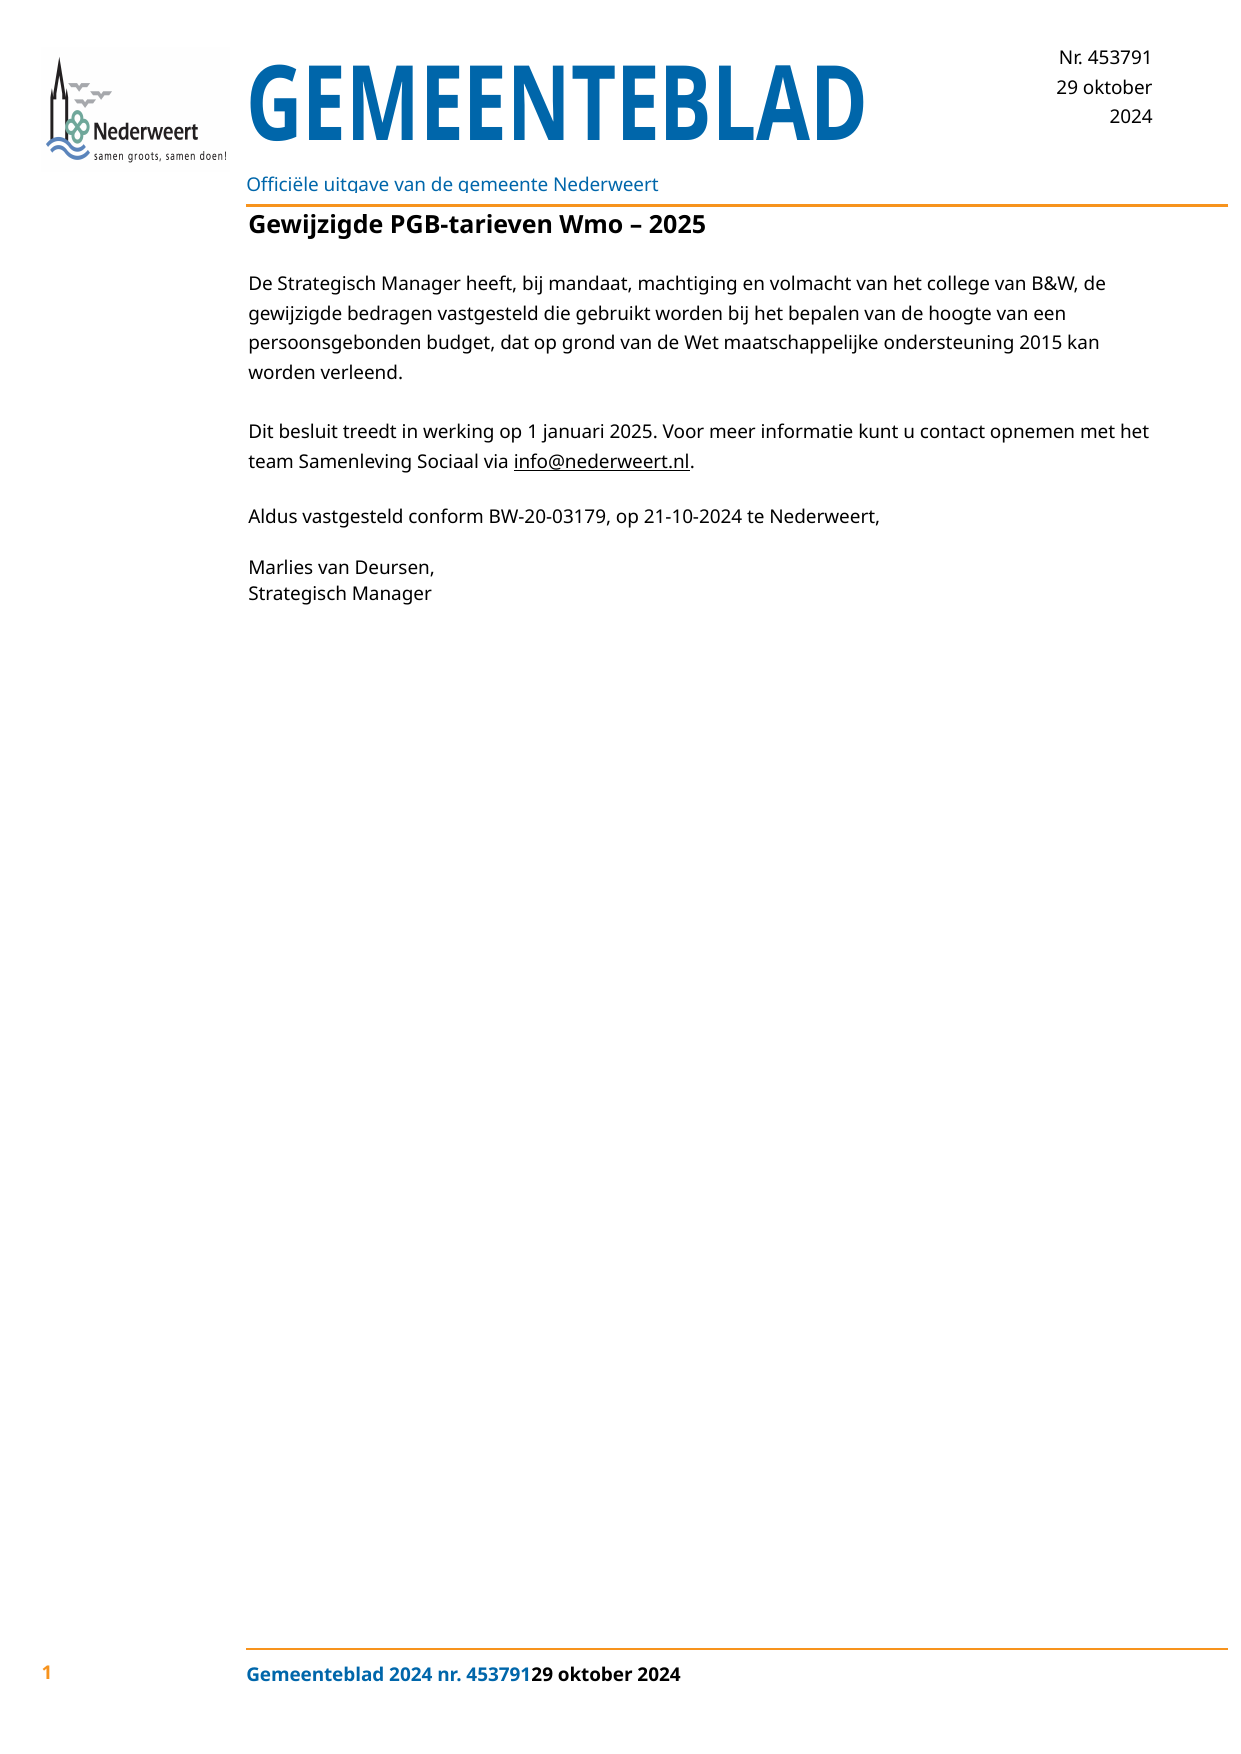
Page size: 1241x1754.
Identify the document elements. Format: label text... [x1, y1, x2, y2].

text Strategisch Manager [248, 580, 1152, 606]
picture [41, 47, 231, 172]
text Marlies van Deursen, [248, 554, 1152, 580]
text Dit besluit treedt in werking op 1 januari 2025. Voor meer informatie kunt u contact opnemen met het team Samenleving Sociaal via info@nederweert.nl. [248, 418, 1152, 473]
text Gewijzigde PGB-tarieven Wmo – 2025 [248, 207, 1152, 241]
text De Strategisch Manager heeft, bij mandaat, machtiging en volmacht van het college van B&W, de gewijzigde bedragen vastgesteld die gebruikt worden bij het bepalen van de hoogte van een persoonsgebonden budget, dat op grond van de Wet maatschappelijke ondersteuning 2015 kan worden verleend. [248, 270, 1152, 385]
text Aldus vastgesteld conform BW-20-03179, op 21-10-2024 te Nederweert, [248, 503, 1152, 529]
